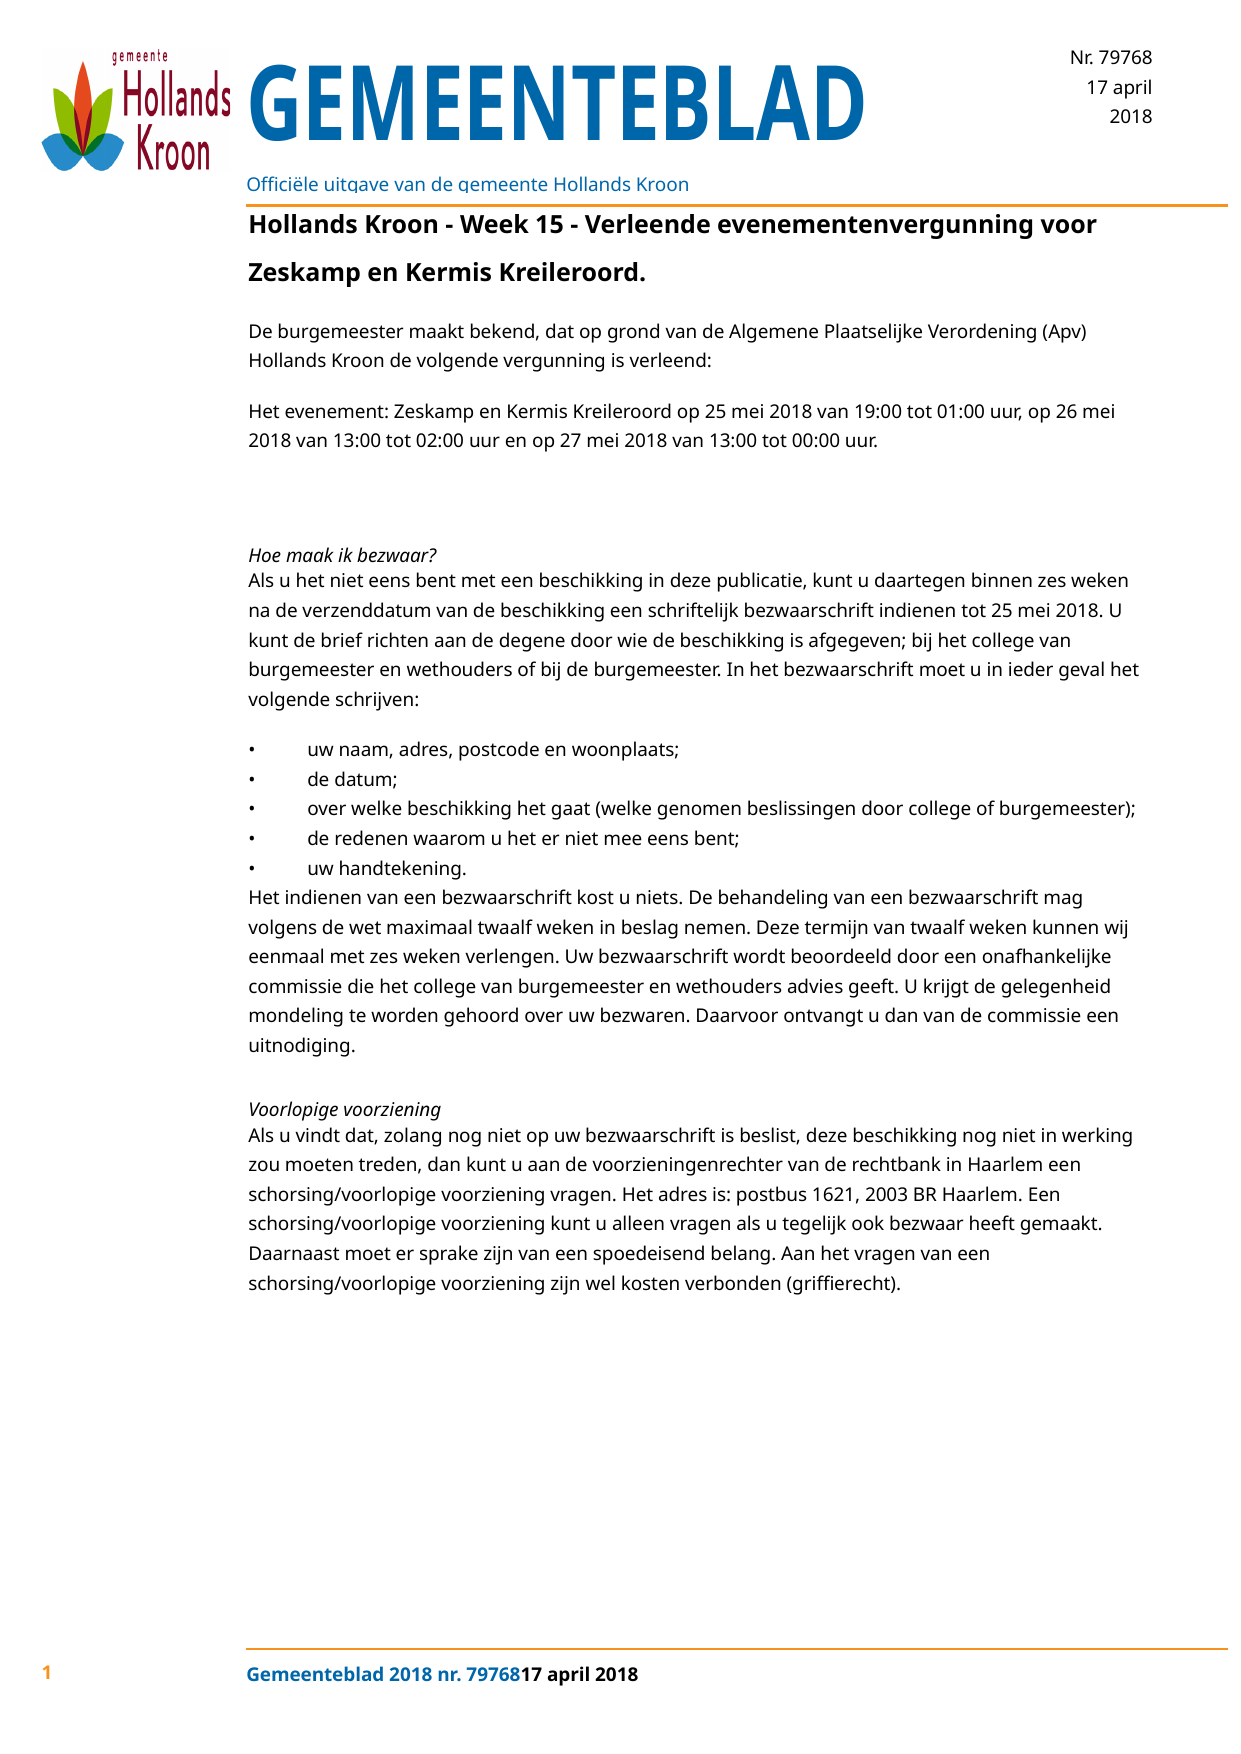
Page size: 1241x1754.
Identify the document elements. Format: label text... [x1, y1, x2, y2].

text Hollands Kroon - Week 15 - Verleende evenementenvergunning voor Zeskamp en Kermis Kreileroord. [248, 207, 1152, 288]
text De burgemeester maakt bekend, dat op grond van de Algemene Plaatselijke Verordening (Apv) Hollands Kroon de volgende vergunning is verleend: [248, 318, 1152, 373]
text Als u het niet eens bent met een beschikking in deze publicatie, kunt u daartegen binnen zes weken na de verzenddatum van de beschikking een schriftelijk bezwaarschrift indienen tot 25 mei 2018. U kunt de brief richten aan de degene door wie de beschikking is afgegeven; bij het college van burgemeester en wethouders of bij de burgemeester. In het bezwaarschrift moet u in ieder geval het volgende schrijven: [248, 568, 1152, 712]
list uw naam, adres, postcode en woonplaats; [248, 736, 1152, 762]
list over welke beschikking het gaat (welke genomen beslissingen door college of burgemeester); [248, 796, 1152, 821]
text Het indienen van een bezwaarschrift kost u niets. De behandeling van een bezwaarschrift mag volgens de wet maximaal twaalf weken in beslag nemen. Deze termijn van twaalf weken kunnen wij eenmaal met zes weken verlengen. Uw bezwaarschrift wordt beoordeeld door een onafhankelijke commissie die het college van burgemeester en wethouders advies geeft. U krijgt de gelegenheid mondeling te worden gehoord over uw bezwaren. Daarvoor ontvangt u dan van de commissie een uitnodiging. [248, 884, 1152, 1058]
list de redenen waarom u het er niet mee eens bent; [248, 825, 1152, 851]
list de datum; [248, 766, 1152, 792]
text Hoe maak ik bezwaar? [248, 542, 1152, 568]
text Voorlopige voorziening [248, 1096, 1152, 1122]
picture [41, 47, 231, 172]
text Het evenement: Zeskamp en Kermis Kreileroord op 25 mei 2018 van 19:00 tot 01:00 uur, op 26 mei 2018 van 13:00 tot 02:00 uur en op 27 mei 2018 van 13:00 tot 00:00 uur. [248, 398, 1152, 453]
list uw handtekening. [248, 855, 1152, 880]
text Als u vindt dat, zolang nog niet op uw bezwaarschrift is beslist, deze beschikking nog niet in werking zou moeten treden, dan kunt u aan de voorzieningenrechter van de rechtbank in Haarlem een schorsing/voorlopige voorziening vragen. Het adres is: postbus 1621, 2003 BR Haarlem. Een schorsing/voorlopige voorziening kunt u alleen vragen als u tegelijk ook bezwaar heeft gemaakt. Daarnaast moet er sprake zijn van een spoedeisend belang. Aan het vragen van een schorsing/voorlopige voorziening zijn wel kosten verbonden (griffierecht). [248, 1122, 1152, 1296]
